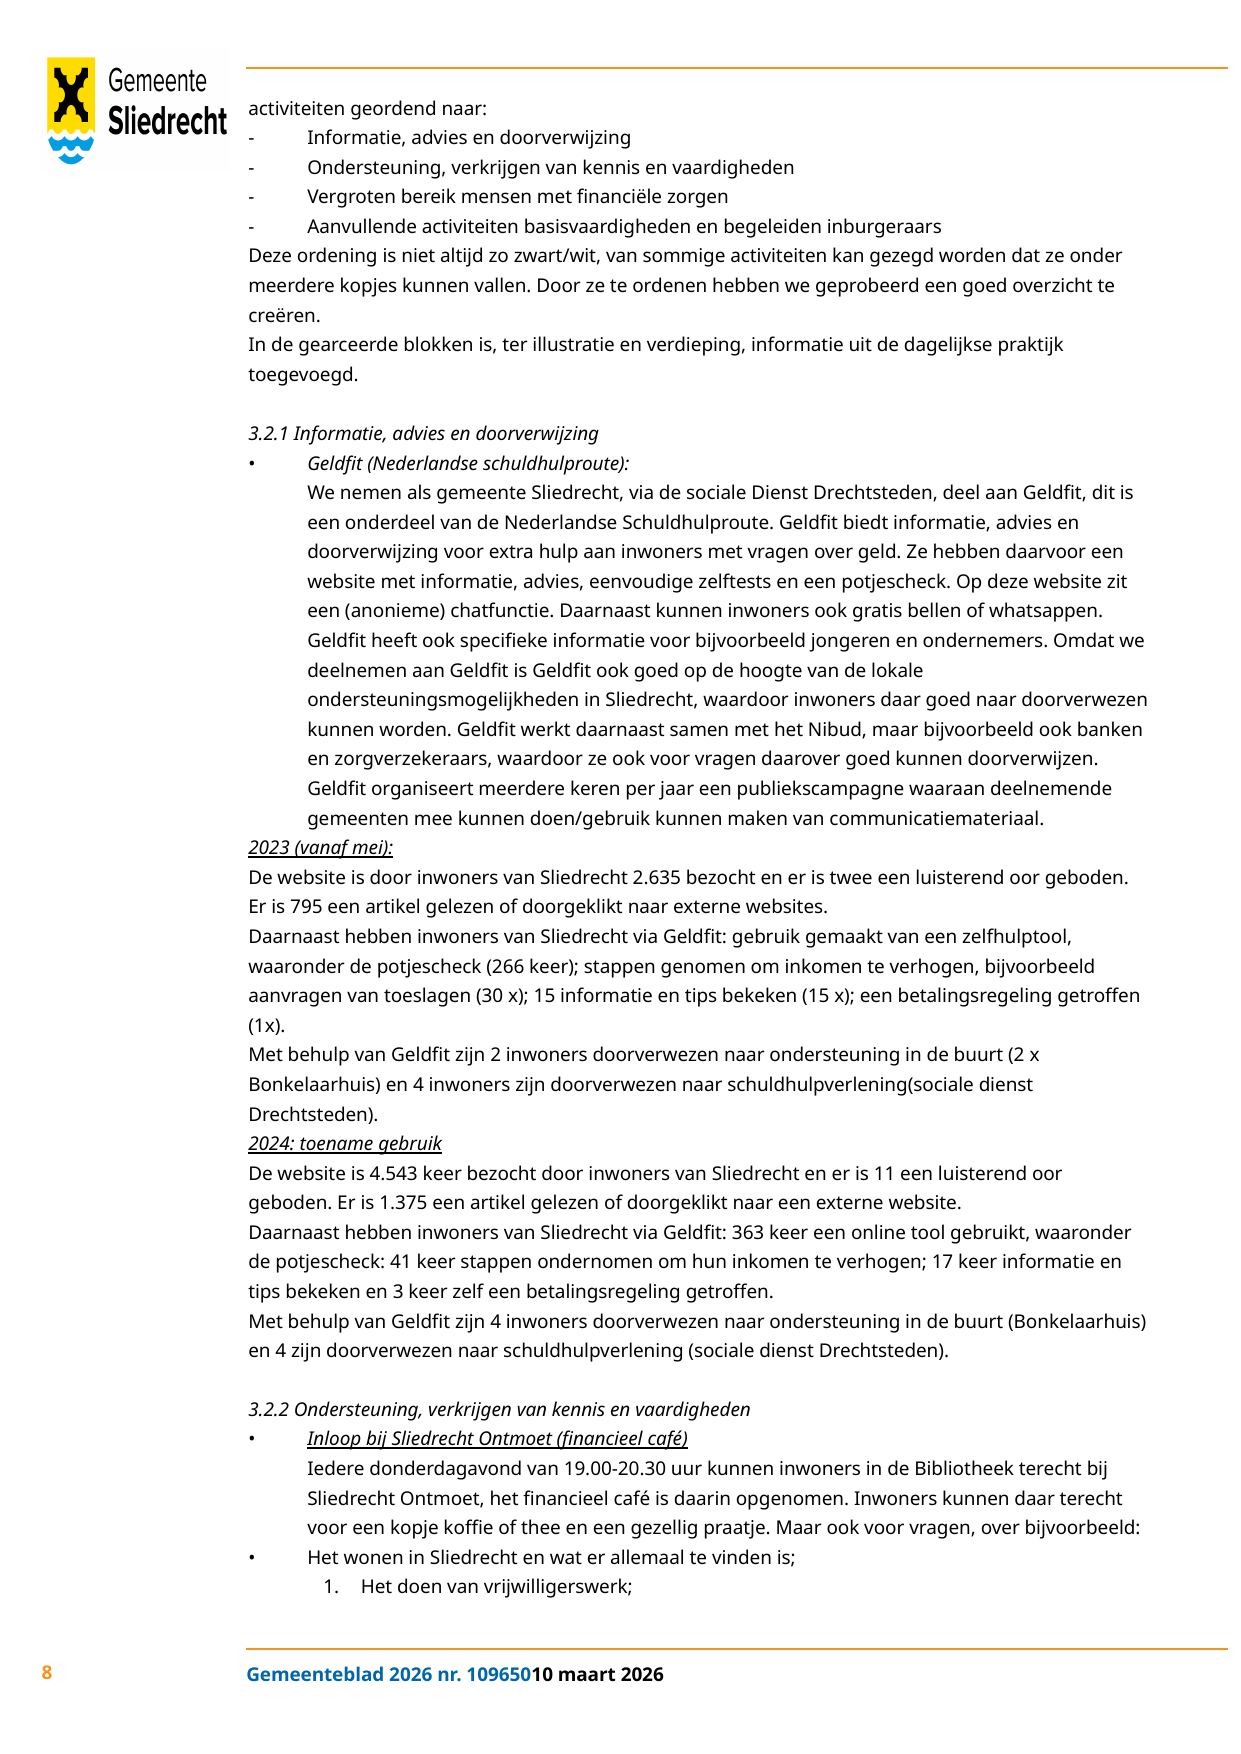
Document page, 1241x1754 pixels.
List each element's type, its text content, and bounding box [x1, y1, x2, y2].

list Inloop bij Sliedrecht Ontmoet (financieel café) [248, 1426, 1152, 1451]
list Ondersteuning, verkrijgen van kennis en vaardigheden [248, 154, 1152, 180]
text 3.2.1 Informatie, advies en doorverwijzing [248, 420, 1152, 446]
text In de gearceerde blokken is, ter illustratie en verdieping, informatie uit de dagelijkse praktijk toegevoegd. [248, 331, 1152, 387]
list We nemen als gemeente Sliedrecht, via de sociale Dienst Drechtsteden, deel aan Geldfit, dit is een onderdeel van de Nederlandse Schuldhulproute. Geldfit biedt informatie, advies en doorverwijzing voor extra hulp aan inwoners met vragen over geld. Ze hebben daarvoor een website met informatie, advies, eenvoudige zelftests en een potjescheck. Op deze website zit een (anonieme) chatfunctie. Daarnaast kunnen inwoners ook gratis bellen of whatsappen. Geldfit heeft ook specifieke informatie voor bijvoorbeeld jongeren en ondernemers. Omdat we deelnemen aan Geldfit is Geldfit ook goed op de hoogte van de lokale ondersteuningsmogelijkheden in Sliedrecht, waardoor inwoners daar goed naar doorverwezen kunnen worden. Geldfit werkt daarnaast samen met het Nibud, maar bijvoorbeeld ook banken en zorgverzekeraars, waardoor ze ook voor vragen daarover goed kunnen doorverwijzen. Geldfit organiseert meerdere keren per jaar een publiekscampagne waaraan deelnemende gemeenten mee kunnen doen/gebruik kunnen maken van communicatiemateriaal. [248, 479, 1152, 831]
list Het doen van vrijwilligerswerk; [323, 1573, 1152, 1599]
list Het wonen in Sliedrecht en wat er allemaal te vinden is; [248, 1544, 1152, 1569]
list Iedere donderdagavond van 19.00-20.30 uur kunnen inwoners in de Bibliotheek terecht bij Sliedrecht Ontmoet, het financieel café is daarin opgenomen. Inwoners kunnen daar terecht voor een kopje koffie of thee en een gezellig praatje. Maar ook voor vragen, over bijvoorbeeld: [248, 1455, 1152, 1540]
list Aanvullende activiteiten basisvaardigheden en begeleiden inburgeraars [248, 213, 1152, 239]
text Deze ordening is niet altijd zo zwart/wit, van sommige activiteiten kan gezegd worden dat ze onder meerdere kopjes kunnen vallen. Door ze te ordenen hebben we geprobeerd een goed overzicht te creëren. [248, 243, 1152, 328]
list Informatie, advies en doorverwijzing [248, 124, 1152, 150]
table_header 2023 (vanaf mei): De website is door inwoners van Sliedrecht 2.635 bezocht en er is twee een luisterend oor geboden. Er is 795 een artikel gelezen of doorgeklikt naar externe websites. Daarnaast hebben inwoners van Sliedrecht via Geldfit: gebruik gemaakt van een zelfhulptool, waaronder de potjescheck (266 keer); stappen genomen om inkomen te verhogen, bijvoorbeeld aanvragen van toeslagen (30 x); 15 informatie en tips bekeken (15 x); een betalingsregeling getroffen (1x). Met behulp van Geldfit zijn 2 inwoners doorverwezen naar ondersteuning in de buurt (2 x Bonkelaarhuis) en 4 inwoners zijn doorverwezen naar schuldhulpverlening(sociale dienst Drechtsteden). 2024: toename gebruik De website is 4.543 keer bezocht door inwoners van Sliedrecht en er is 11 een luisterend oor geboden. Er is 1.375 een artikel gelezen of doorgeklikt naar een externe website. Daarnaast hebben inwoners van Sliedrecht via Geldfit: 363 keer een online tool gebruikt, waaronder de potjescheck: 41 keer stappen ondernomen om hun inkomen te verhogen; 17 keer informatie en tips bekeken en 3 keer zelf een betalingsregeling getroffen. Met behulp van Geldfit zijn 4 inwoners doorverwezen naar ondersteuning in de buurt (Bonkelaarhuis) en 4 zijn doorverwezen naar schuldhulpverlening (sociale dienst Drechtsteden). [248, 835, 1152, 1363]
list Geldfit (Nederlandse schuldhulproute): [248, 450, 1152, 476]
text 3.2.2 Ondersteuning, verkrijgen van kennis en vaardigheden [248, 1396, 1152, 1422]
text activiteiten geordend naar: [248, 95, 1152, 121]
list Vergroten bereik mensen met financiële zorgen [248, 183, 1152, 209]
picture [41, 47, 231, 172]
